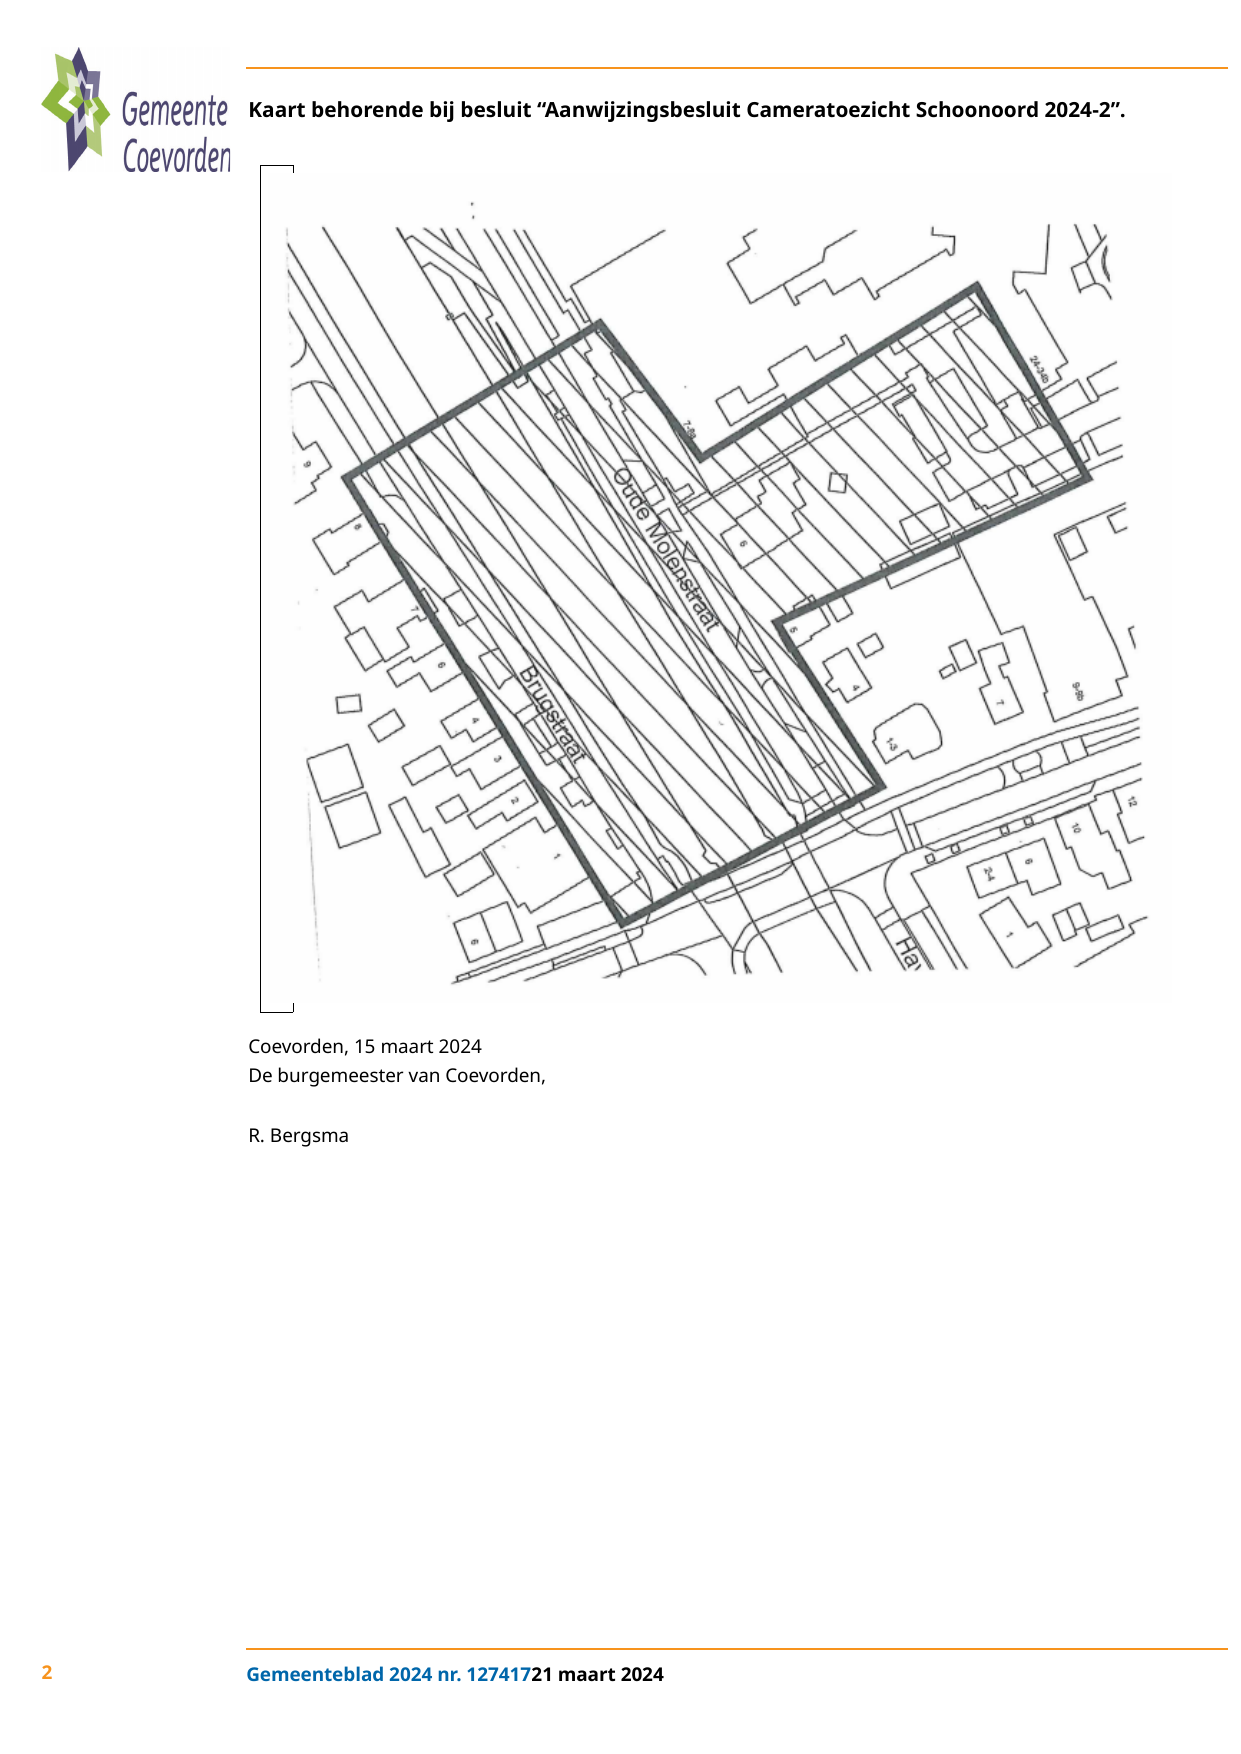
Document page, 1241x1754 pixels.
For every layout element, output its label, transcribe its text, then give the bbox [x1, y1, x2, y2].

text De burgemeester van Coevorden, [248, 1063, 1152, 1088]
text R. Bergsma [248, 1122, 1152, 1147]
picture [41, 47, 231, 172]
text Coevorden, 15 maart 2024 [248, 1033, 1152, 1059]
text Kaart behorende bij besluit “Aanwijzingsbesluit Cameratoezicht Schoonoord 2024-2”. [248, 95, 1152, 123]
picture [268, 173, 1173, 1003]
